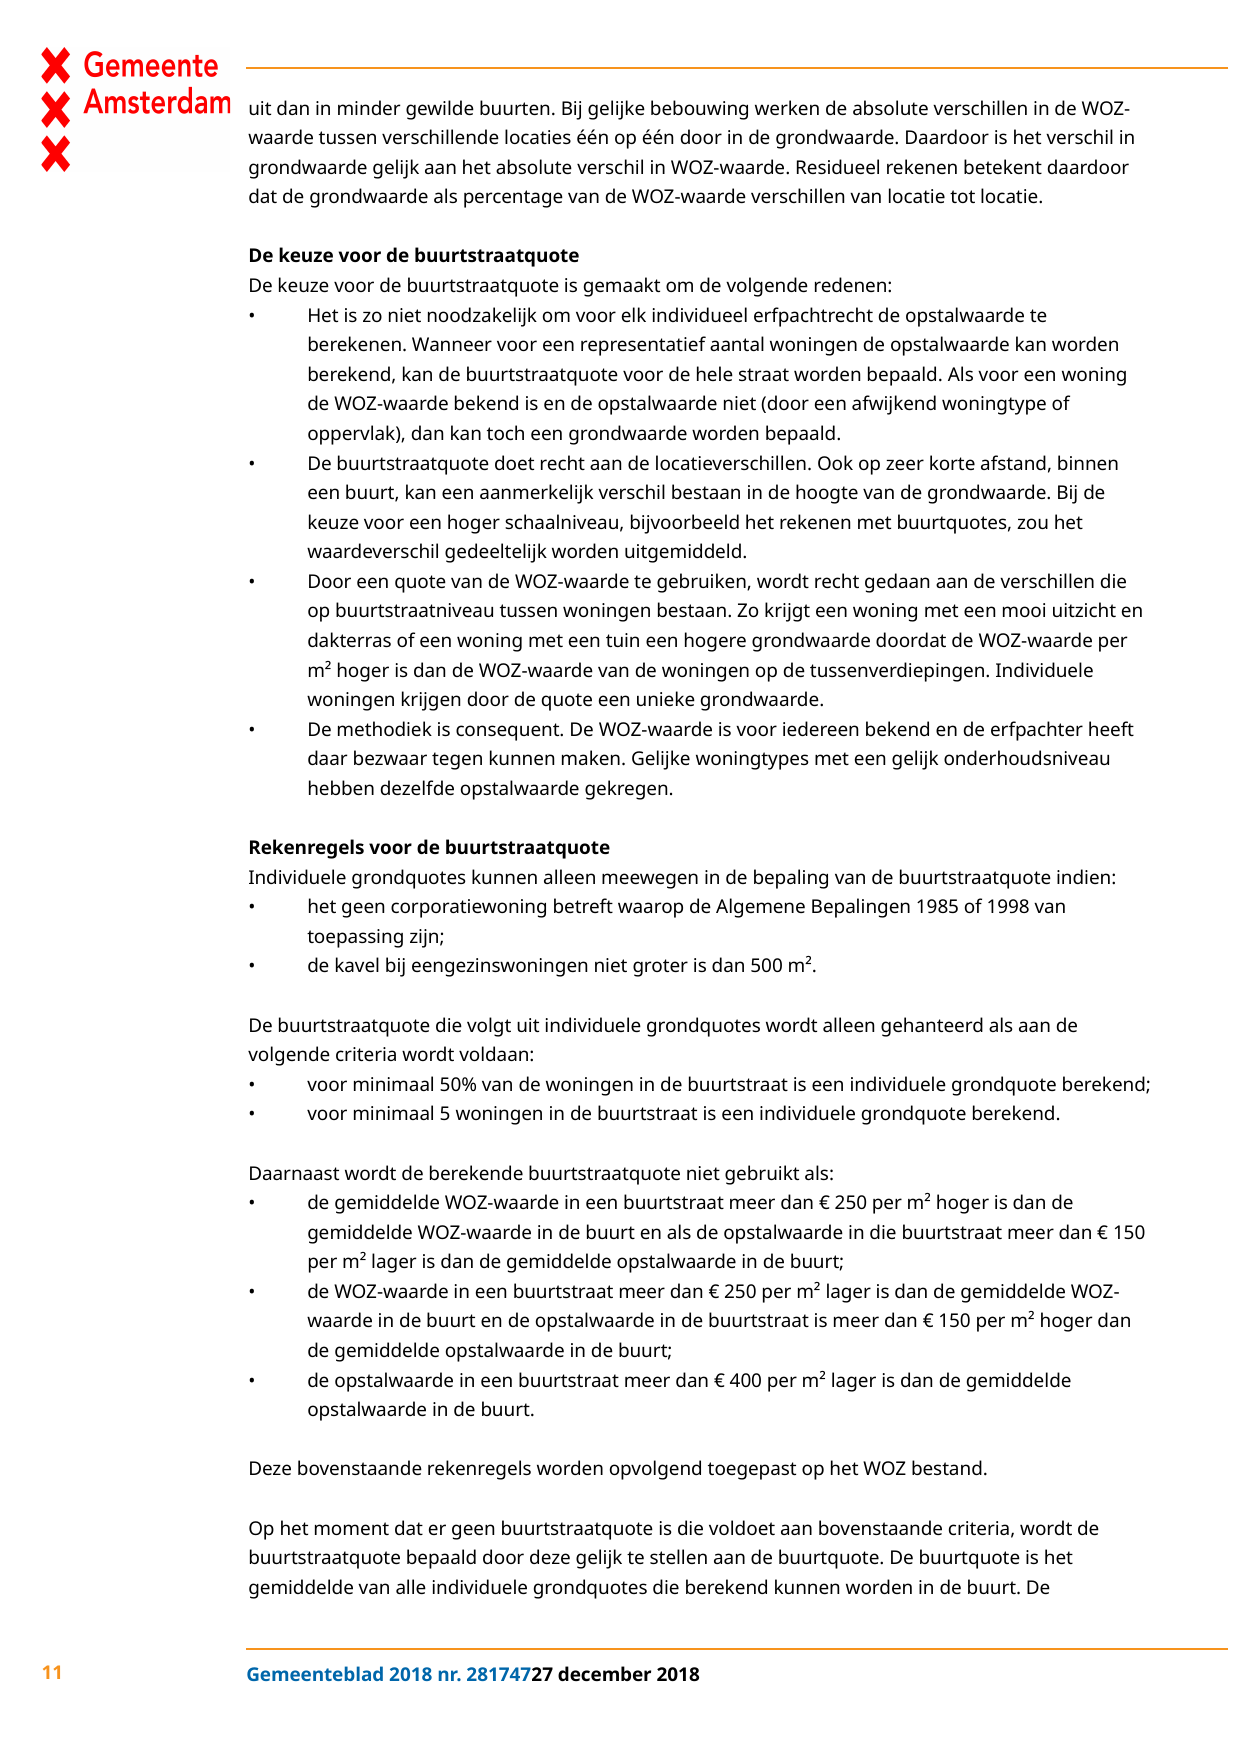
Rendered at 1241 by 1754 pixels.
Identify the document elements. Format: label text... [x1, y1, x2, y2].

list Door een quote van de WOZ-waarde te gebruiken, wordt recht gedaan aan de verschillen die op buurtstraatniveau tussen woningen bestaan. Zo krijgt een woning met een mooi uitzicht en dakterras of een woning met een tuin een hogere grondwaarde doordat de WOZ-waarde per m² hoger is dan de WOZ-waarde van de woningen op de tussenverdiepingen. Individuele woningen krijgen door de quote een unieke grondwaarde. [248, 568, 1152, 712]
text Individuele grondquotes kunnen alleen meewegen in de bepaling van de buurtstraatquote indien: [248, 864, 1152, 890]
picture [41, 47, 231, 172]
list Het is zo niet noodzakelijk om voor elk individueel erfpachtrecht de opstalwaarde te berekenen. Wanneer voor een representatief aantal woningen de opstalwaarde kan worden berekend, kan de buurtstraatquote voor de hele straat worden bepaald. Als voor een woning de WOZ-waarde bekend is en de opstalwaarde niet (door een afwijkend woningtype of oppervlak), dan kan toch een grondwaarde worden bepaald. [248, 302, 1152, 446]
text Op het moment dat er geen buurtstraatquote is die voldoet aan bovenstaande criteria, wordt de buurtstraatquote bepaald door deze gelijk te stellen aan de buurtquote. De buurtquote is het gemiddelde van alle individuele grondquotes die berekend kunnen worden in de buurt. De [248, 1515, 1152, 1600]
list de WOZ-waarde in een buurtstraat meer dan € 250 per m² lager is dan de gemiddelde WOZ-waarde in de buurt en de opstalwaarde in de buurtstraat is meer dan € 150 per m² hoger dan de gemiddelde opstalwaarde in de buurt; [248, 1278, 1152, 1363]
list het geen corporatiewoning betreft waarop de Algemene Bepalingen 1985 of 1998 van toepassing zijn; [248, 893, 1152, 949]
list de gemiddelde WOZ-waarde in een buurtstraat meer dan € 250 per m² hoger is dan de gemiddelde WOZ-waarde in de buurt en als de opstalwaarde in die buurtstraat meer dan € 150 per m² lager is dan de gemiddelde opstalwaarde in de buurt; [248, 1189, 1152, 1274]
text De buurtstraatquote die volgt uit individuele grondquotes wordt alleen gehanteerd als aan de volgende criteria wordt voldaan: [248, 1012, 1152, 1067]
text Rekenregels voor de buurtstraatquote [248, 834, 1152, 860]
list De buurtstraatquote doet recht aan de locatieverschillen. Ook op zeer korte afstand, binnen een buurt, kan een aanmerkelijk verschil bestaan in de hoogte van de grondwaarde. Bij de keuze voor een hoger schaalniveau, bijvoorbeeld het rekenen met buurtquotes, zou het waardeverschil gedeeltelijk worden uitgemiddeld. [248, 450, 1152, 564]
text Deze bovenstaande rekenregels worden opvolgend toegepast op het WOZ bestand. [248, 1456, 1152, 1481]
list voor minimaal 50% van de woningen in de buurtstraat is een individuele grondquote berekend; [248, 1071, 1152, 1097]
list de opstalwaarde in een buurtstraat meer dan € 400 per m² lager is dan de gemiddelde opstalwaarde in de buurt. [248, 1367, 1152, 1422]
text uit dan in minder gewilde buurten. Bij gelijke bebouwing werken de absolute verschillen in de WOZ-waarde tussen verschillende locaties één op één door in de grondwaarde. Daardoor is het verschil in grondwaarde gelijk aan het absolute verschil in WOZ-waarde. Residueel rekenen betekent daardoor dat de grondwaarde als percentage van de WOZ-waarde verschillen van locatie tot locatie. [248, 95, 1152, 209]
list de kavel bij eengezinswoningen niet groter is dan 500 m². [248, 953, 1152, 978]
list De methodiek is consequent. De WOZ-waarde is voor iedereen bekend en de erfpachter heeft daar bezwaar tegen kunnen maken. Gelijke woningtypes met een gelijk onderhoudsniveau hebben dezelfde opstalwaarde gekregen. [248, 716, 1152, 801]
text Daarnaast wordt de berekende buurtstraatquote niet gebruikt als: [248, 1160, 1152, 1186]
text De keuze voor de buurtstraatquote is gemaakt om de volgende redenen: [248, 272, 1152, 298]
list voor minimaal 5 woningen in de buurtstraat is een individuele grondquote berekend. [248, 1101, 1152, 1126]
text De keuze voor de buurtstraatquote [248, 243, 1152, 268]
